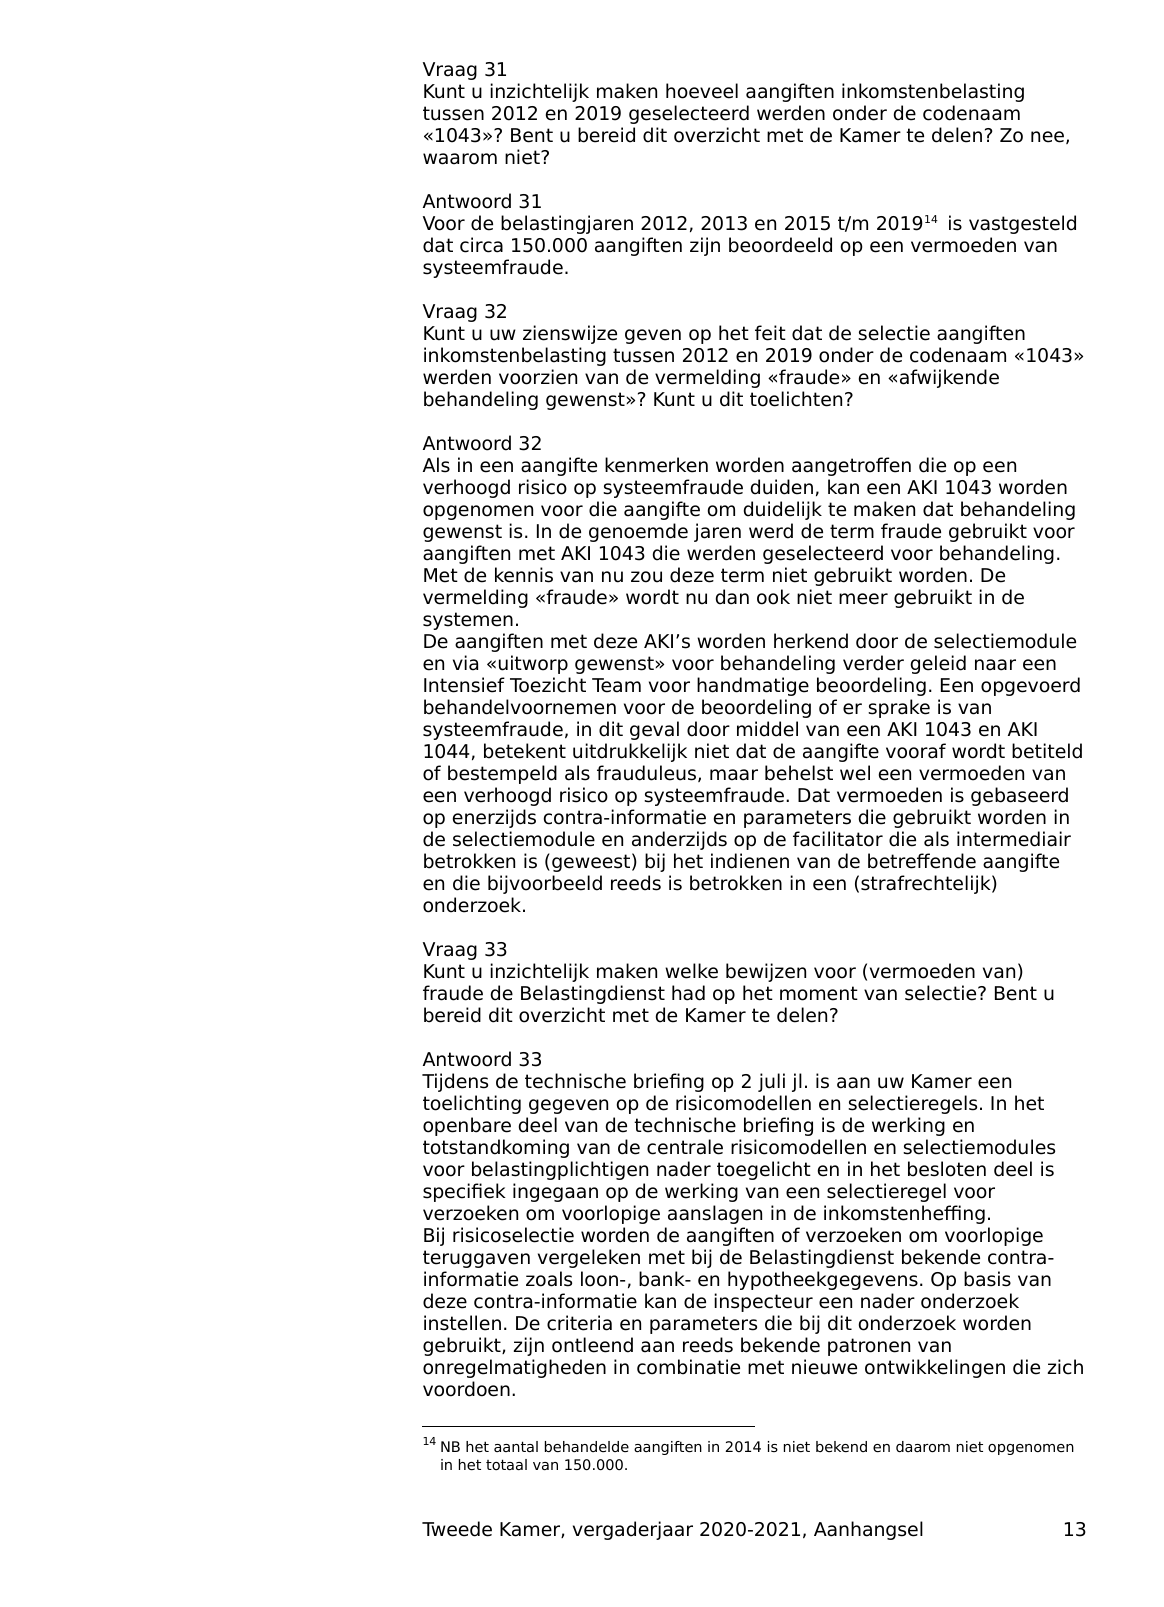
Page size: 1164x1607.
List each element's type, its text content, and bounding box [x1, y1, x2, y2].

text Kunt u inzichtelijk maken welke bewijzen voor (vermoeden van) fraude de Belastingdienst had op het moment van selectie? Bent u bereid dit overzicht met de Kamer te delen? [422, 961, 1087, 1027]
text De aangiften met deze AKI’s worden herkend door de selectiemodule en via «uitworp gewenst» voor behandeling verder geleid naar een Intensief Toezicht Team voor handmatige beoordeling. Een opgevoerd behandelvoornemen voor de beoordeling of er sprake is van systeemfraude, in dit geval door middel van een AKI 1043 en AKI 1044, betekent uitdrukkelijk niet dat de aangifte vooraf wordt betiteld of bestempeld als frauduleus, maar behelst wel een vermoeden van een verhoogd risico op systeemfraude. Dat vermoeden is gebaseerd op enerzijds contra-informatie en parameters die gebruikt worden in de selectiemodule en anderzijds op de facilitator die als intermediair betrokken is (geweest) bij het indienen van de betreffende aangifte en die bijvoorbeeld reeds is betrokken in een (strafrechtelijk) onderzoek. [422, 631, 1087, 917]
text Tijdens de technische briefing op 2 juli jl. is aan uw Kamer een toelichting gegeven op de risicomodellen en selectieregels. In het openbare deel van de technische briefing is de werking en totstandkoming van de centrale risicomodellen en selectiemodules voor belastingplichtigen nader toegelicht en in het besloten deel is specifiek ingegaan op de werking van een selectieregel voor verzoeken om voorlopige aanslagen in de inkomstenheffing. [422, 1071, 1087, 1225]
text Bij risicoselectie worden de aangiften of verzoeken om voorlopige teruggaven vergeleken met bij de Belastingdienst bekende contra-informatie zoals loon-, bank- en hypotheekgegevens. Op basis van deze contra-informatie kan de inspecteur een nader onderzoek instellen. De criteria en parameters die bij dit onderzoek worden gebruikt, zijn ontleend aan reeds bekende patronen van onregelmatigheden in combinatie met nieuwe ontwikkelingen die zich voordoen. [422, 1225, 1087, 1401]
text Als in een aangifte kenmerken worden aangetroffen die op een verhoogd risico op systeemfraude duiden, kan een AKI 1043 worden opgenomen voor die aangifte om duidelijk te maken dat behandeling gewenst is. In de genoemde jaren werd de term fraude gebruikt voor aangiften met AKI 1043 die werden geselecteerd voor behandeling. Met de kennis van nu zou deze term niet gebruikt worden. De vermelding «fraude» wordt nu dan ook niet meer gebruikt in de systemen. [422, 455, 1087, 631]
text NB het aantal behandelde aangiften in 2014 is niet bekend en daarom niet opgenomen in het totaal van 150.000. [422, 1435, 1087, 1474]
text Antwoord 31 [422, 191, 1087, 213]
text Vraag 32 [422, 301, 1087, 323]
text Kunt u inzichtelijk maken hoeveel aangiften inkomstenbelasting tussen 2012 en 2019 geselecteerd werden onder de codenaam «1043»? Bent u bereid dit overzicht met de Kamer te delen? Zo nee, waarom niet? [422, 81, 1087, 169]
text Antwoord 32 [422, 433, 1087, 455]
text Vraag 33 [422, 939, 1087, 961]
text Kunt u uw zienswijze geven op het feit dat de selectie aangiften inkomstenbelasting tussen 2012 en 2019 onder de codenaam «1043» werden voorzien van de vermelding «fraude» en «afwijkende behandeling gewenst»? Kunt u dit toelichten? [422, 323, 1087, 411]
text Voor de belastingjaren 2012, 2013 en 2015 t/m 2019 is vastgesteld dat circa 150.000 aangiften zijn beoordeeld op een vermoeden van systeemfraude. [422, 213, 1087, 279]
text Vraag 31 [422, 59, 1087, 81]
text Antwoord 33 [422, 1049, 1087, 1071]
